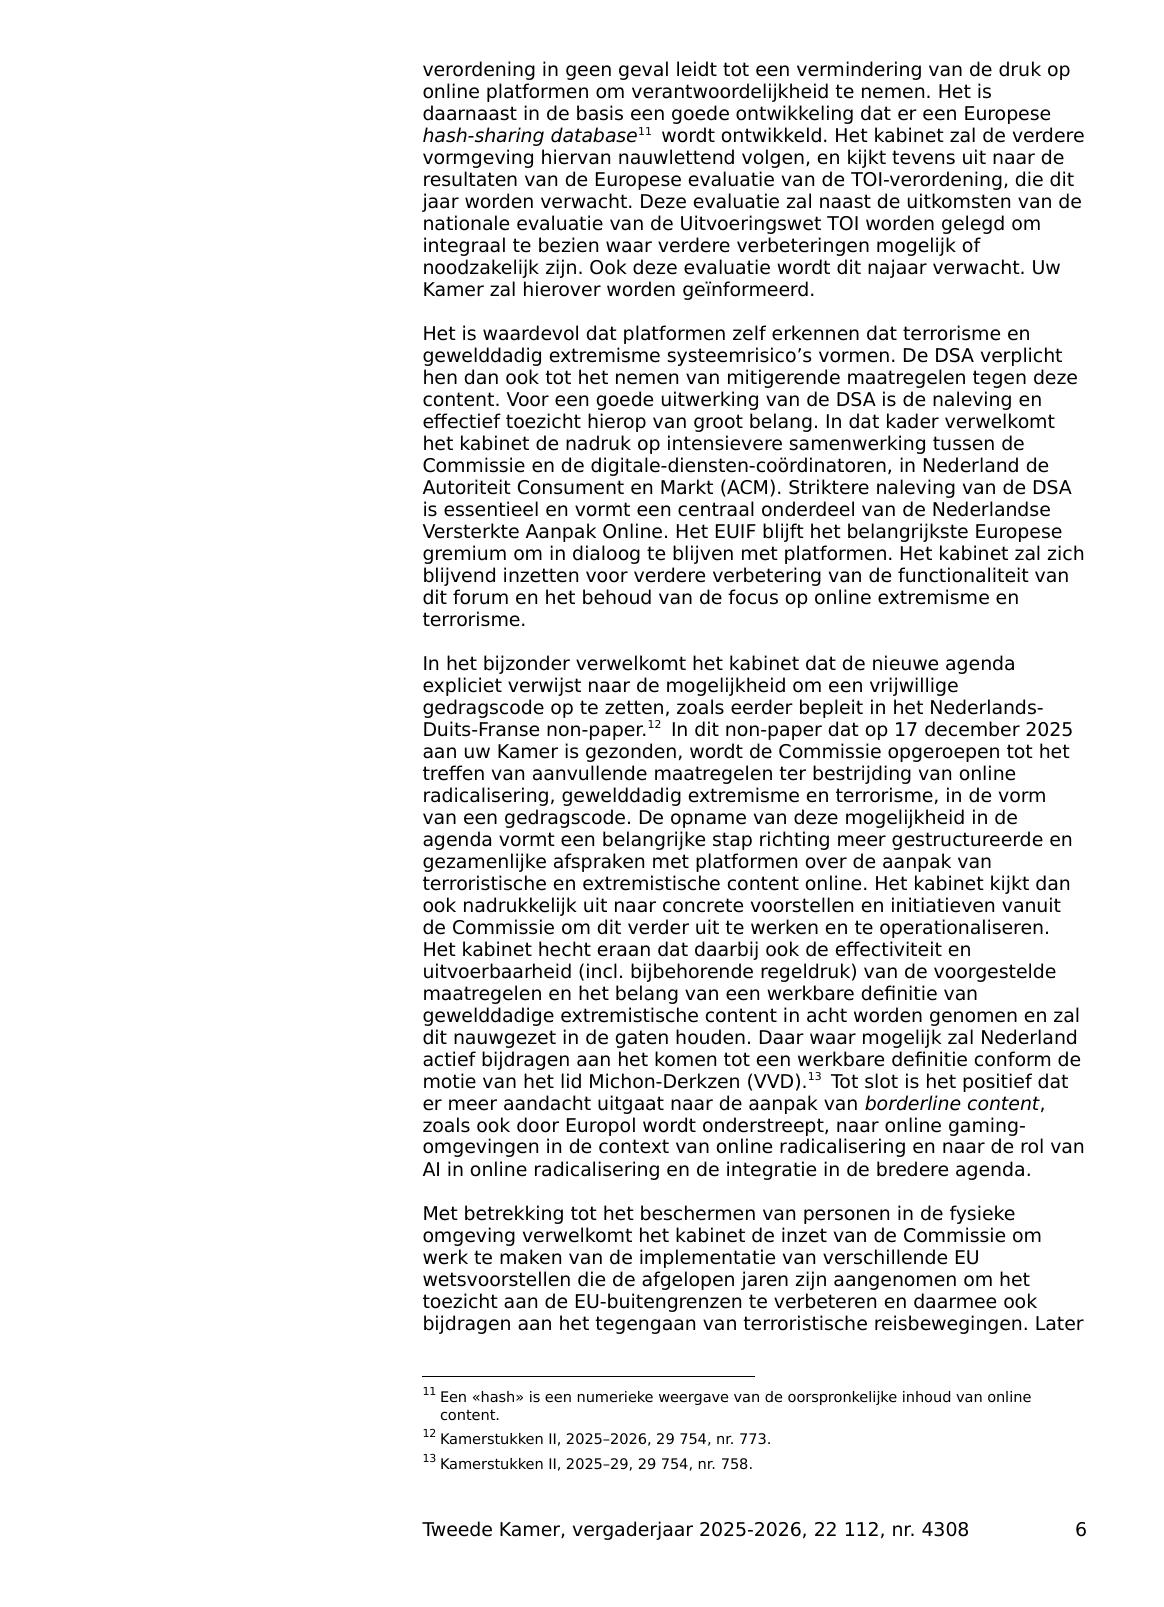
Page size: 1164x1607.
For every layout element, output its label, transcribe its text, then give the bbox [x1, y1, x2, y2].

text Met betrekking tot het beschermen van personen in de fysieke omgeving verwelkomt het kabinet de inzet van de Commissie om werk te maken van de implementatie van verschillende EU wetsvoorstellen die de afgelopen jaren zijn aangenomen om het toezicht aan de EU-buitengrenzen te verbeteren en daarmee ook bijdragen aan het tegengaan van terroristische reisbewegingen. Later [422, 1203, 1087, 1334]
text Kamerstukken II, 2025–29, 29 754, nr. 758. [422, 1452, 1087, 1474]
text Het is waardevol dat platformen zelf erkennen dat terrorisme en gewelddadig extremisme systeemrisico’s vormen. De DSA verplicht hen dan ook tot het nemen van mitigerende maatregelen tegen deze content. Voor een goede uitwerking van de DSA is de naleving en effectief toezicht hierop van groot belang. In dat kader verwelkomt het kabinet de nadruk op intensievere samenwerking tussen de Commissie en de digitale-diensten-coördinatoren, in Nederland de Autoriteit Consument en Markt (ACM). Striktere naleving van de DSA is essentieel en vormt een centraal onderdeel van de Nederlandse Versterkte Aanpak Online. Het EUIF blijft het belangrijkste Europese gremium om in dialoog te blijven met platformen. Het kabinet zal zich blijvend inzetten voor verdere verbetering van de functionaliteit van dit forum en het behoud van de focus op online extremisme en terrorisme. [422, 323, 1087, 631]
text verordening in geen geval leidt tot een vermindering van de druk op online platformen om verantwoordelijkheid te nemen. Het is daarnaast in de basis een goede ontwikkeling dat er een Europese hash-sharing database wordt ontwikkeld. Het kabinet zal de verdere vormgeving hiervan nauwlettend volgen, en kijkt tevens uit naar de resultaten van de Europese evaluatie van de TOI-verordening, die dit jaar worden verwacht. Deze evaluatie zal naast de uitkomsten van de nationale evaluatie van de Uitvoeringswet TOI worden gelegd om integraal te bezien waar verdere verbeteringen mogelijk of noodzakelijk zijn. Ook deze evaluatie wordt dit najaar verwacht. Uw Kamer zal hierover worden geïnformeerd. [422, 59, 1087, 301]
text Kamerstukken II, 2025–2026, 29 754, nr. 773. [422, 1427, 1087, 1449]
text Een «hash» is een numerieke weergave van de oorspronkelijke inhoud van online content. [422, 1385, 1087, 1424]
text In het bijzonder verwelkomt het kabinet dat de nieuwe agenda expliciet verwijst naar de mogelijkheid om een vrijwillige gedragscode op te zetten, zoals eerder bepleit in het Nederlands-Duits-Franse non-paper. In dit non-paper dat op 17 december 2025 aan uw Kamer is gezonden, wordt de Commissie opgeroepen tot het treffen van aanvullende maatregelen ter bestrijding van online radicalisering, gewelddadig extremisme en terrorisme, in de vorm van een gedragscode. De opname van deze mogelijkheid in de agenda vormt een belangrijke stap richting meer gestructureerde en gezamenlijke afspraken met platformen over de aanpak van terroristische en extremistische content online. Het kabinet kijkt dan ook nadrukkelijk uit naar concrete voorstellen en initiatieven vanuit de Commissie om dit verder uit te werken en te operationaliseren. Het kabinet hecht eraan dat daarbij ook de effectiviteit en uitvoerbaarheid (incl. bijbehorende regeldruk) van de voorgestelde maatregelen en het belang van een werkbare definitie van gewelddadige extremistische content in acht worden genomen en zal dit nauwgezet in de gaten houden. Daar waar mogelijk zal Nederland actief bijdragen aan het komen tot een werkbare definitie conform de motie van het lid Michon-Derkzen (VVD). Tot slot is het positief dat er meer aandacht uitgaat naar de aanpak van borderline content, zoals ook door Europol wordt onderstreept, naar online gaming-omgevingen in de context van online radicalisering en naar de rol van AI in online radicalisering en de integratie in de bredere agenda. [422, 653, 1087, 1180]
